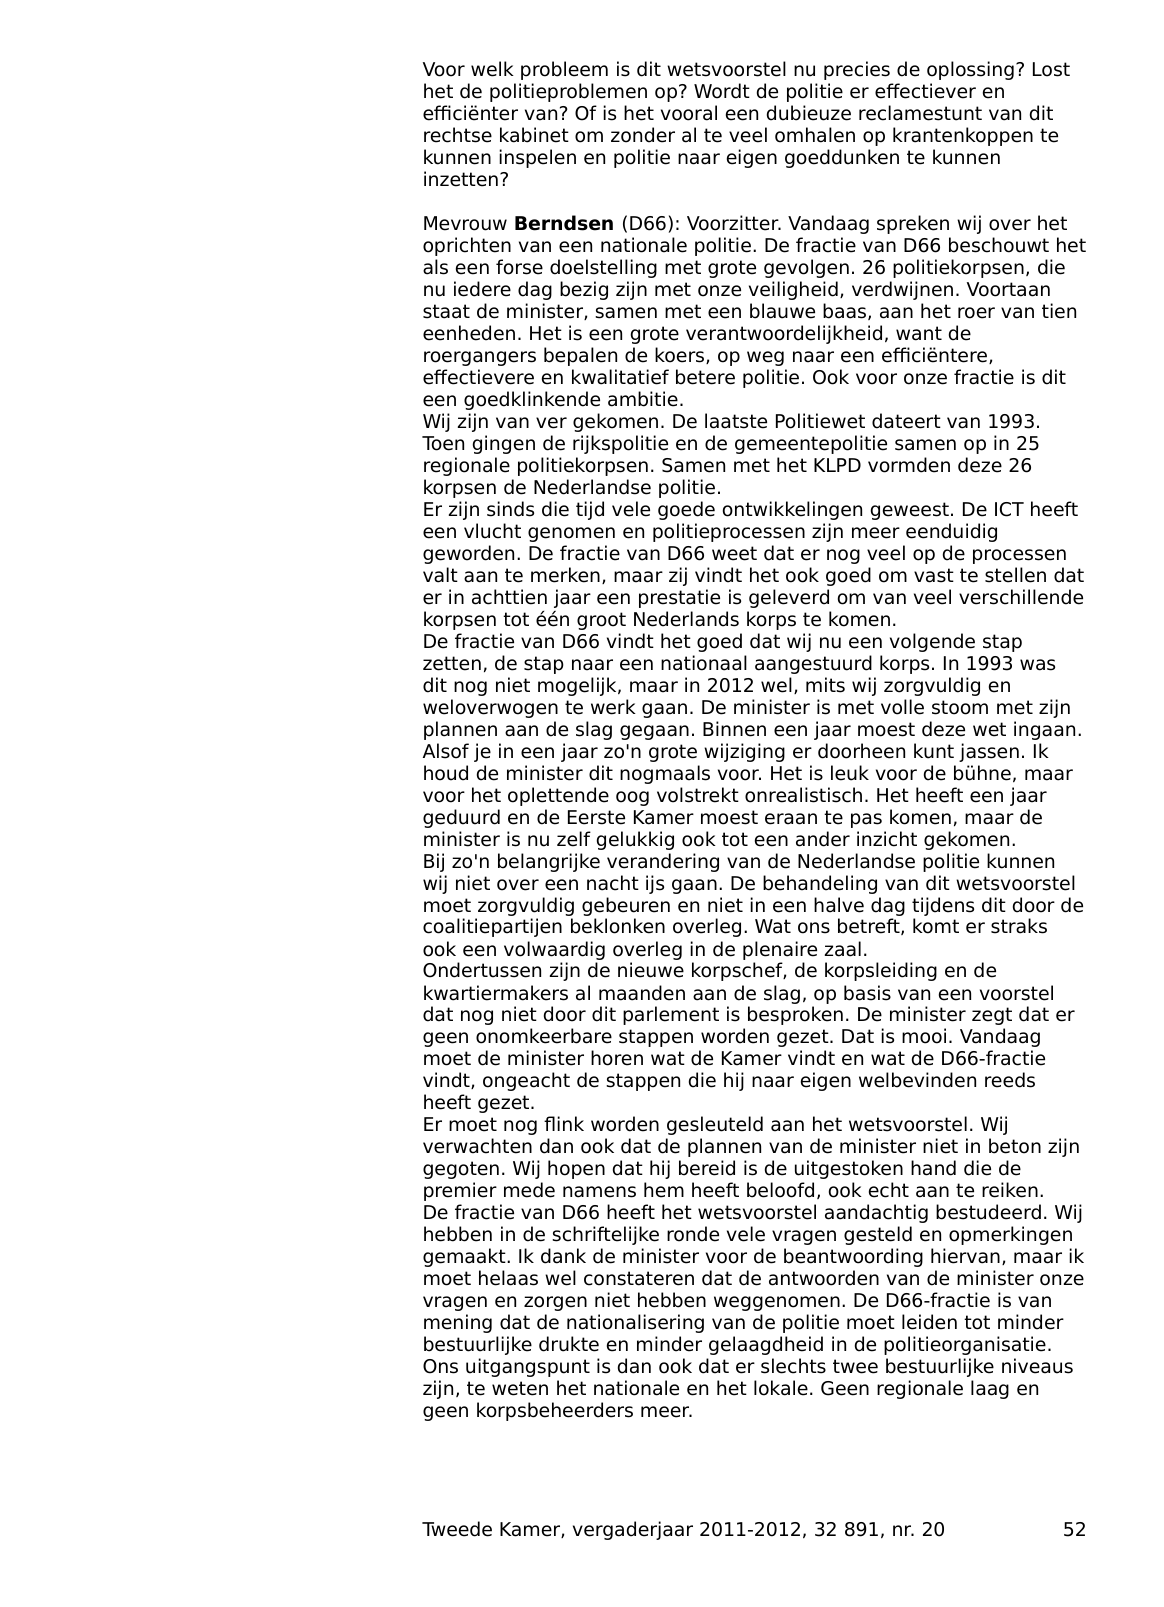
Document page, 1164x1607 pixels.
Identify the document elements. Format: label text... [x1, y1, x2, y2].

text Ondertussen zijn de nieuwe korpschef, de korpsleiding en de kwartiermakers al maanden aan de slag, op basis van een voorstel dat nog niet door dit parlement is besproken. De minister zegt dat er geen onomkeerbare stappen worden gezet. Dat is mooi. Vandaag moet de minister horen wat de Kamer vindt en wat de D66-fractie vindt, ongeacht de stappen die hij naar eigen welbevinden reeds heeft gezet. [422, 960, 1087, 1114]
text Bij zo'n belangrijke verandering van de Nederlandse politie kunnen wij niet over een nacht ijs gaan. De behandeling van dit wetsvoorstel moet zorgvuldig gebeuren en niet in een halve dag tijdens dit door de coalitiepartijen beklonken overleg. Wat ons betreft, komt er straks ook een volwaardig overleg in de plenaire zaal. [422, 851, 1087, 960]
text Er moet nog flink worden gesleuteld aan het wetsvoorstel. Wij verwachten dan ook dat de plannen van de minister niet in beton zijn gegoten. Wij hopen dat hij bereid is de uitgestoken hand die de premier mede namens hem heeft beloofd, ook echt aan te reiken. [422, 1114, 1087, 1202]
text De fractie van D66 vindt het goed dat wij nu een volgende stap zetten, de stap naar een nationaal aangestuurd korps. In 1993 was dit nog niet mogelijk, maar in 2012 wel, mits wij zorgvuldig en weloverwogen te werk gaan. De minister is met volle stoom met zijn plannen aan de slag gegaan. Binnen een jaar moest deze wet ingaan. Alsof je in een jaar zo'n grote wijziging er doorheen kunt jassen. Ik houd de minister dit nogmaals voor. Het is leuk voor de bühne, maar voor het oplettende oog volstrekt onrealistisch. Het heeft een jaar geduurd en de Eerste Kamer moest eraan te pas komen, maar de minister is nu zelf gelukkig ook tot een ander inzicht gekomen. [422, 631, 1087, 851]
text De fractie van D66 heeft het wetsvoorstel aandachtig bestudeerd. Wij hebben in de schriftelijke ronde vele vragen gesteld en opmerkingen gemaakt. Ik dank de minister voor de beantwoording hiervan, maar ik moet helaas wel constateren dat de antwoorden van de minister onze vragen en zorgen niet hebben weggenomen. De D66-fractie is van mening dat de nationalisering van de politie moet leiden tot minder bestuurlijke drukte en minder gelaagdheid in de politieorganisatie. Ons uitgangspunt is dan ook dat er slechts twee bestuurlijke niveaus zijn, te weten het nationale en het lokale. Geen regionale laag en geen korpsbeheerders meer. [422, 1202, 1087, 1422]
text Mevrouw Berndsen (D66): Voorzitter. Vandaag spreken wij over het oprichten van een nationale politie. De fractie van D66 beschouwt het als een forse doelstelling met grote gevolgen. 26 politiekorpsen, die nu iedere dag bezig zijn met onze veiligheid, verdwijnen. Voortaan staat de minister, samen met een blauwe baas, aan het roer van tien eenheden. Het is een grote verantwoordelijkheid, want de roergangers bepalen de koers, op weg naar een efficiëntere, effectievere en kwalitatief betere politie. Ook voor onze fractie is dit een goedklinkende ambitie. [422, 213, 1087, 411]
text Er zijn sinds die tijd vele goede ontwikkelingen geweest. De ICT heeft een vlucht genomen en politieprocessen zijn meer eenduidig geworden. De fractie van D66 weet dat er nog veel op de processen valt aan te merken, maar zij vindt het ook goed om vast te stellen dat er in achttien jaar een prestatie is geleverd om van veel verschillende korpsen tot één groot Nederlands korps te komen. [422, 499, 1087, 631]
text Voor welk probleem is dit wetsvoorstel nu precies de oplossing? Lost het de politieproblemen op? Wordt de politie er effectiever en efficiënter van? Of is het vooral een dubieuze reclamestunt van dit rechtse kabinet om zonder al te veel omhalen op krantenkoppen te kunnen inspelen en politie naar eigen goeddunken te kunnen inzetten? [422, 59, 1087, 191]
text Wij zijn van ver gekomen. De laatste Politiewet dateert van 1993. Toen gingen de rijkspolitie en de gemeentepolitie samen op in 25 regionale politiekorpsen. Samen met het KLPD vormden deze 26 korpsen de Nederlandse politie. [422, 411, 1087, 499]
